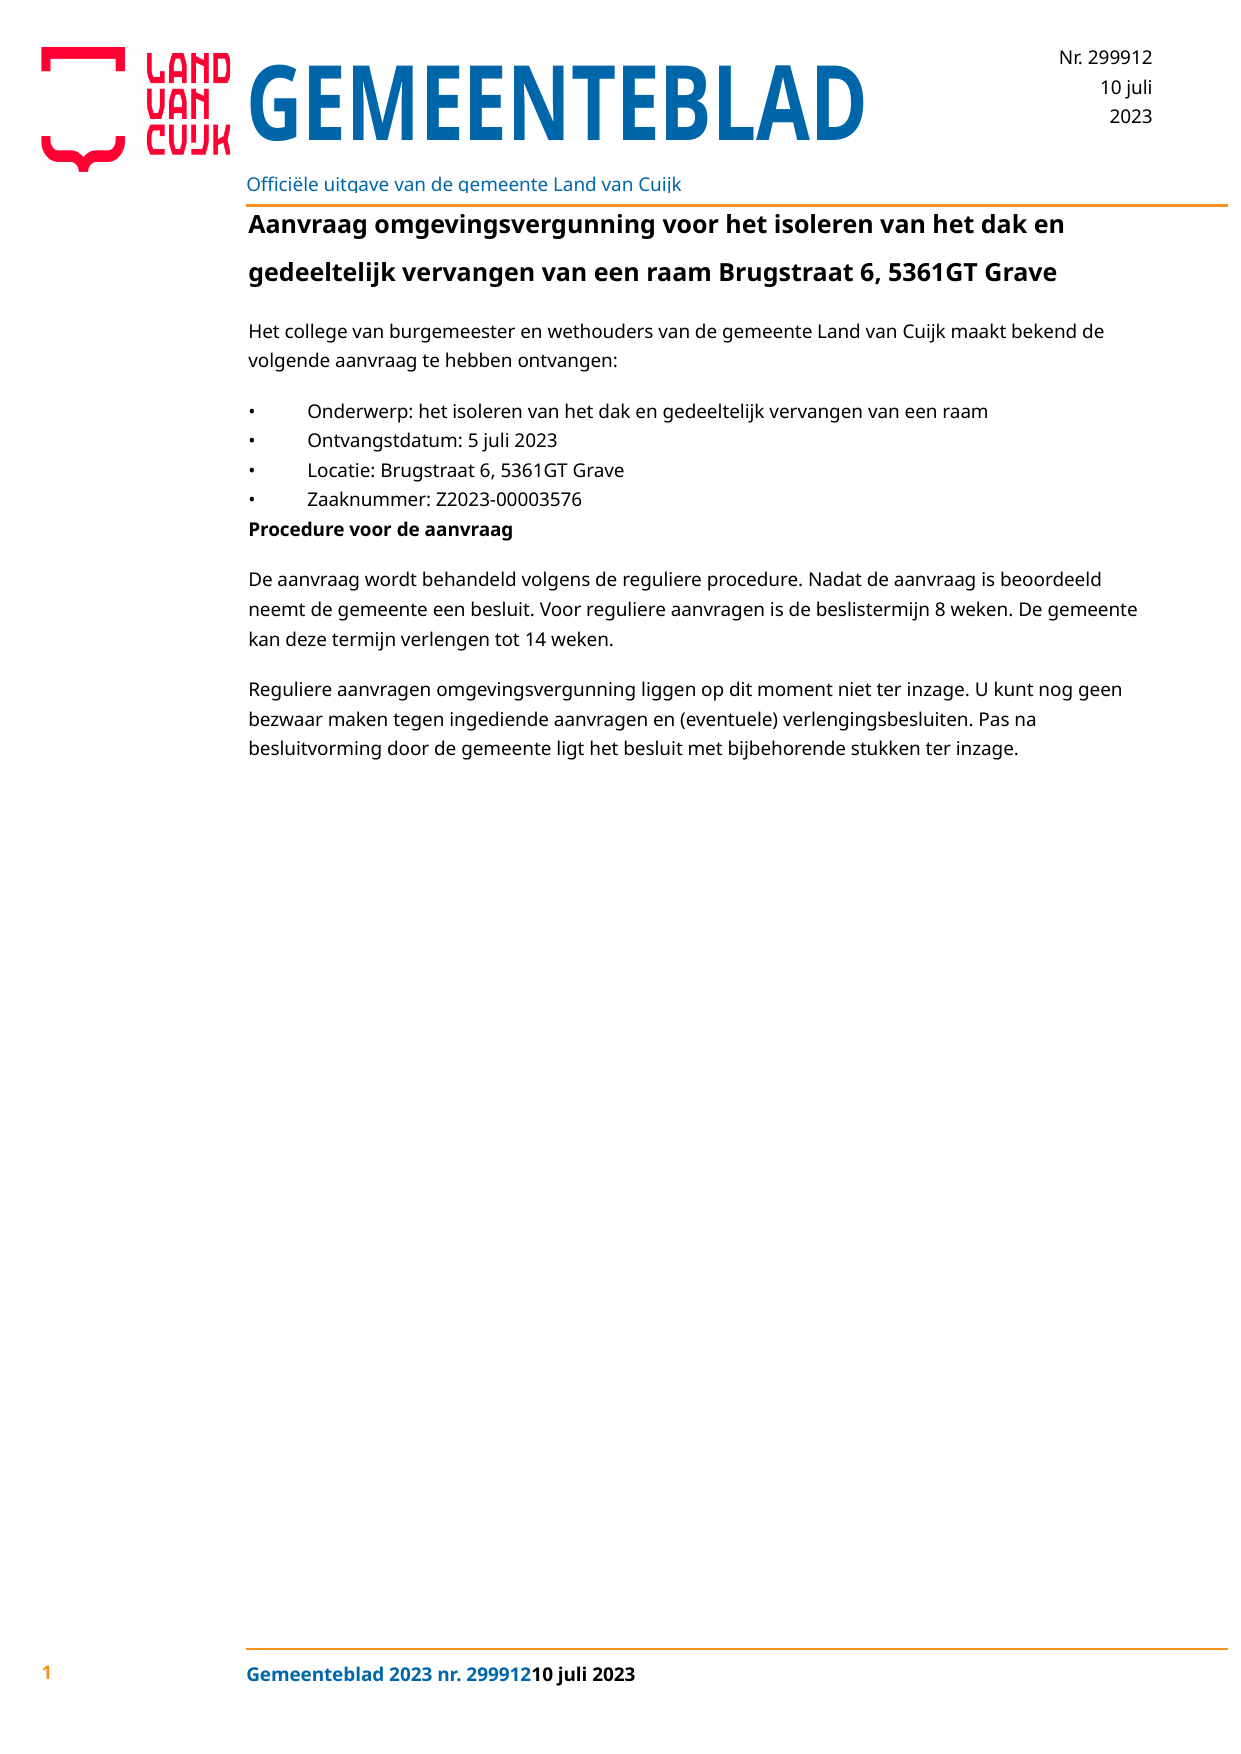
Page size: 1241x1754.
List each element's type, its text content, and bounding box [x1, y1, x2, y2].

text Procedure voor de aanvraag [248, 516, 1152, 542]
text Het college van burgemeester en wethouders van de gemeente Land van Cuijk maakt bekend de volgende aanvraag te hebben ontvangen: [248, 318, 1152, 373]
picture [41, 47, 231, 172]
list Ontvangstdatum: 5 juli 2023 [248, 427, 1152, 453]
list Zaaknummer: Z2023-00003576 [248, 487, 1152, 512]
text De aanvraag wordt behandeld volgens de reguliere procedure. Nadat de aanvraag is beoordeeld neemt de gemeente een besluit. Voor reguliere aanvragen is de beslistermijn 8 weken. De gemeente kan deze termijn verlengen tot 14 weken. [248, 567, 1152, 652]
list Onderwerp: het isoleren van het dak en gedeeltelijk vervangen van een raam [248, 398, 1152, 424]
text Reguliere aanvragen omgevingsvergunning liggen op dit moment niet ter inzage. U kunt nog geen bezwaar maken tegen ingediende aanvragen en (eventuele) verlengingsbesluiten. Pas na besluitvorming door de gemeente ligt het besluit met bijbehorende stukken ter inzage. [248, 676, 1152, 761]
list Locatie: Brugstraat 6, 5361GT Grave [248, 457, 1152, 483]
text Aanvraag omgevingsvergunning voor het isoleren van het dak en gedeeltelijk vervangen van een raam Brugstraat 6, 5361GT Grave [248, 207, 1152, 288]
